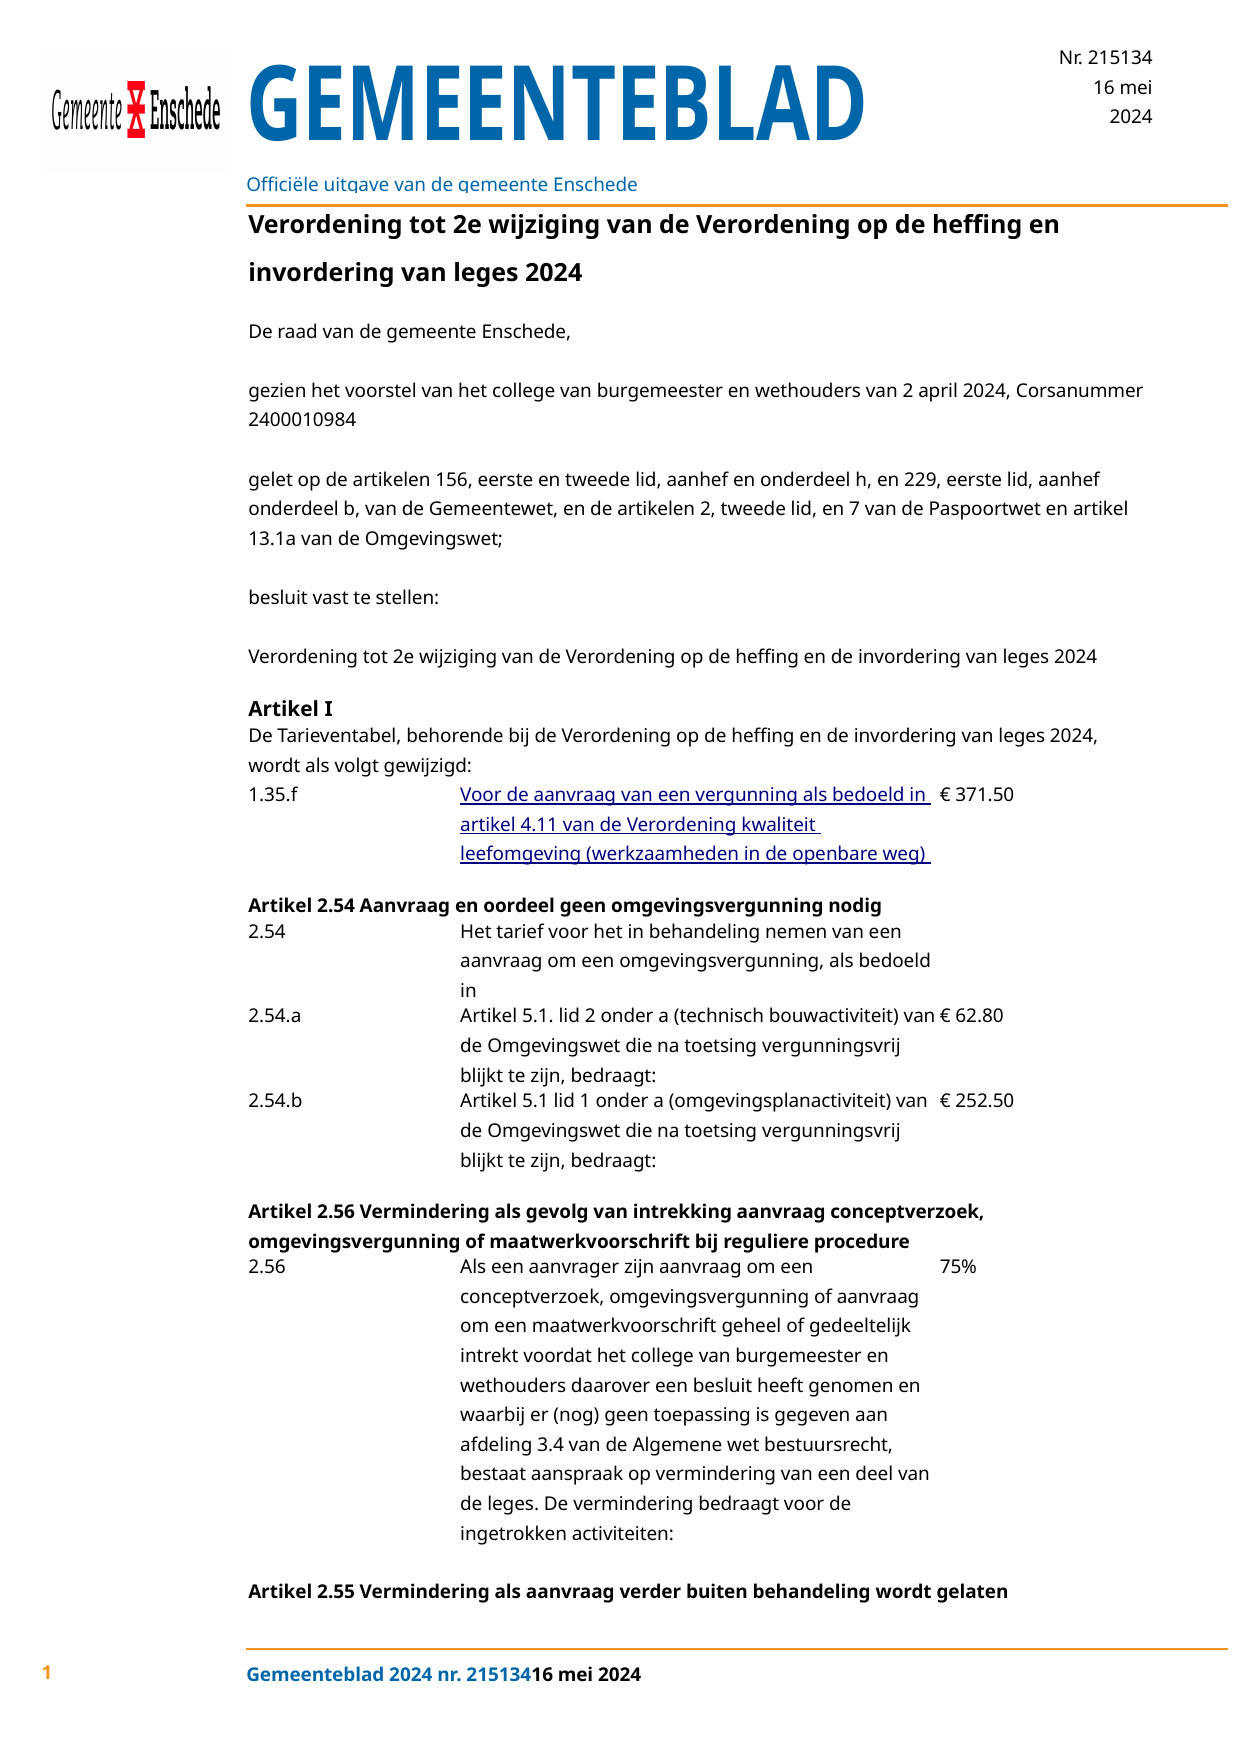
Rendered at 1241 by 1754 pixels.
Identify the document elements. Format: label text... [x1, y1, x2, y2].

text besluit vast te stellen: [248, 584, 1152, 610]
table_cell € 252.50 [940, 1088, 1152, 1172]
text De raad van de gemeente Enschede, [248, 318, 1152, 344]
table_cell Artikel 2.54 Aanvraag en oordeel geen omgevingsvergunning nodig [248, 892, 1152, 918]
table_cell [248, 866, 460, 892]
table_cell [940, 866, 1152, 892]
table_cell € 62.80 [940, 1003, 1152, 1088]
text gezien het voorstel van het college van burgemeester en wethouders van 2 april 2024, Corsanummer 2400010984 [248, 377, 1152, 432]
table_cell [248, 1173, 460, 1198]
table_header € 371.50 [940, 781, 1152, 866]
table_header Artikel 2.55 Vermindering als aanvraag verder buiten behandeling wordt gelaten [248, 1579, 1152, 1604]
table_cell 75% [940, 1254, 1152, 1546]
picture [41, 47, 231, 172]
table_cell Het tarief voor het in behandeling nemen van een aanvraag om een omgevingsvergunning, als bedoeld in [460, 918, 939, 1003]
table_cell Als een aanvrager zijn aanvraag om een conceptverzoek, omgevingsvergunning of aanvraag om een maatwerkvoorschrift geheel of gedeeltelijk intrekt voordat het college van burgemeester en wethouders daarover een besluit heeft genomen en waarbij er (nog) geen toepassing is gegeven aan afdeling 3.4 van de Algemene wet bestuursrecht, bestaat aanspraak op vermindering van een deel van de leges. De vermindering bedraagt voor de ingetrokken activiteiten: [460, 1254, 939, 1546]
table_header Voor de aanvraag van een vergunning als bedoeld in artikel 4.11 van de Verordening kwaliteit leefomgeving (werkzaamheden in de openbare weg) [460, 781, 939, 866]
table_cell Artikel 2.56 Vermindering als gevolg van intrekking aanvraag conceptverzoek, omgevingsvergunning of maatwerkvoorschrift bij reguliere procedure [248, 1198, 1152, 1253]
table_cell 2.54 [248, 918, 460, 1003]
table_cell [940, 1173, 1152, 1198]
table_cell Artikel 5.1 lid 1 onder a (omgevingsplanactiviteit) van de Omgevingswet die na toetsing vergunningsvrij blijkt te zijn, bedraagt: [460, 1088, 939, 1172]
table_cell [460, 1173, 939, 1198]
table_header 1.35.f [248, 781, 460, 866]
table_cell Artikel 5.1. lid 2 onder a (technisch bouwactiviteit) van de Omgevingswet die na toetsing vergunningsvrij blijkt te zijn, bedraagt: [460, 1003, 939, 1088]
table_cell 2.54.a [248, 1003, 460, 1088]
text Verordening tot 2e wijziging van de Verordening op de heffing en de invordering van leges 2024 [248, 643, 1152, 669]
text De Tarieventabel, behorende bij de Verordening op de heffing en de invordering van leges 2024, wordt als volgt gewijzigd: [248, 722, 1152, 777]
table_cell [460, 866, 939, 892]
table_cell 2.54.b [248, 1088, 460, 1172]
text Verordening tot 2e wijziging van de Verordening op de heffing en invordering van leges 2024 [248, 207, 1152, 288]
table_cell 2.56 [248, 1254, 460, 1546]
text gelet op de artikelen 156, eerste en tweede lid, aanhef en onderdeel h, en 229, eerste lid, aanhef onderdeel b, van de Gemeentewet, en de artikelen 2, tweede lid, en 7 van de Paspoortwet en artikel 13.1a van de Omgevingswet; [248, 466, 1152, 551]
table_cell [940, 918, 1152, 1003]
text Artikel I [248, 694, 1152, 722]
